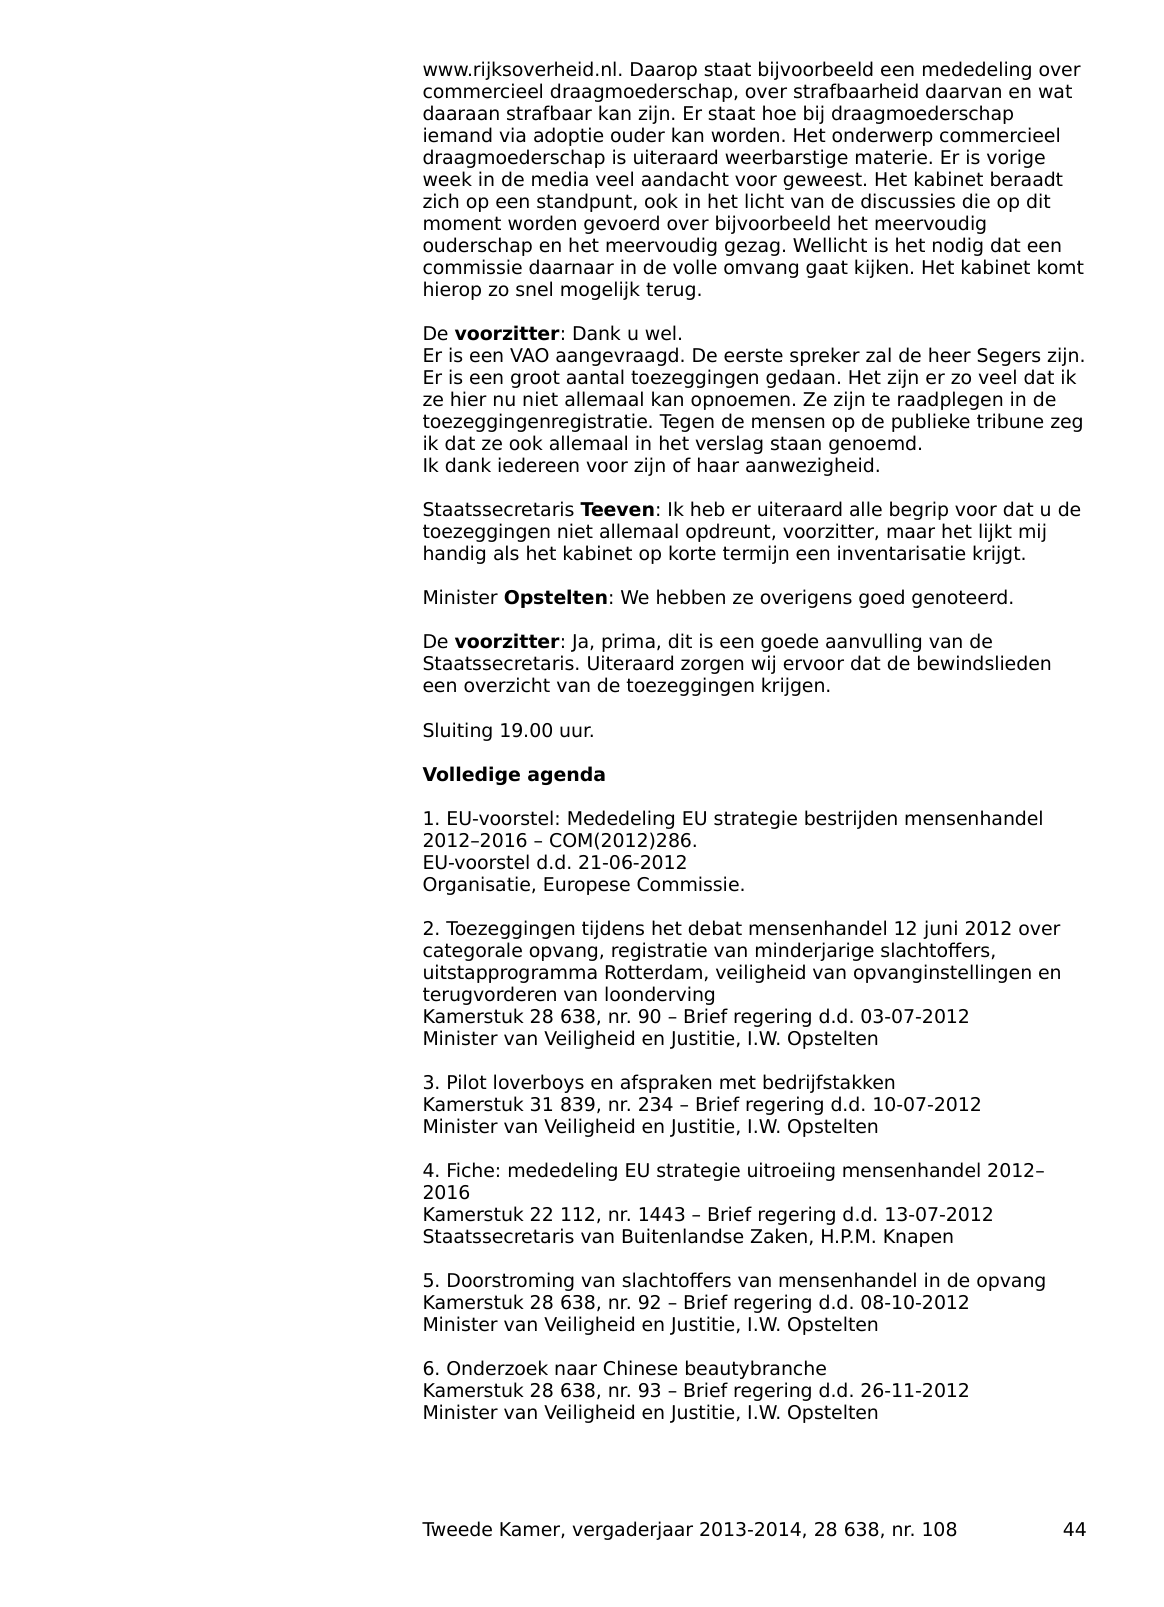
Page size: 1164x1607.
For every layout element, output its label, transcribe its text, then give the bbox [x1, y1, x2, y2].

text 2. Toezeggingen tijdens het debat mensenhandel 12 juni 2012 over categorale opvang, registratie van minderjarige slachtoffers, uitstapprogramma Rotterdam, veiligheid van opvanginstellingen en terugvorderen van loonderving [422, 918, 1087, 1006]
text De voorzitter: Ja, prima, dit is een goede aanvulling van de Staatssecretaris. Uiteraard zorgen wij ervoor dat de bewindslieden een overzicht van de toezeggingen krijgen. [422, 631, 1087, 697]
text Staatssecretaris van Buitenlandse Zaken, H.P.M. Knapen [422, 1226, 1087, 1248]
text Kamerstuk 22 112, nr. 1443 – Brief regering d.d. 13-07-2012 [422, 1204, 1087, 1226]
text 5. Doorstroming van slachtoffers van mensenhandel in de opvang [422, 1270, 1087, 1292]
text 1. EU-voorstel: Mededeling EU strategie bestrijden mensenhandel 2012–2016 – COM(2012)286. [422, 808, 1087, 852]
text Kamerstuk 31 839, nr. 234 – Brief regering d.d. 10-07-2012 [422, 1094, 1087, 1116]
text Er is een groot aantal toezeggingen gedaan. Het zijn er zo veel dat ik ze hier nu niet allemaal kan opnoemen. Ze zijn te raadplegen in de toezeggingenregistratie. Tegen de mensen op de publieke tribune zeg ik dat ze ook allemaal in het verslag staan genoemd. [422, 367, 1087, 455]
text Kamerstuk 28 638, nr. 90 – Brief regering d.d. 03-07-2012 [422, 1006, 1087, 1028]
text www.rijksoverheid.nl. Daarop staat bijvoorbeeld een mededeling over commercieel draagmoederschap, over strafbaarheid daarvan en wat daaraan strafbaar kan zijn. Er staat hoe bij draagmoederschap iemand via adoptie ouder kan worden. Het onderwerp commercieel draagmoederschap is uiteraard weerbarstige materie. Er is vorige week in de media veel aandacht voor geweest. Het kabinet beraadt zich op een standpunt, ook in het licht van de discussies die op dit moment worden gevoerd over bijvoorbeeld het meervoudig ouderschap en het meervoudig gezag. Wellicht is het nodig dat een commissie daarnaar in de volle omvang gaat kijken. Het kabinet komt hierop zo snel mogelijk terug. [422, 59, 1087, 301]
text De voorzitter: Dank u wel. [422, 323, 1087, 345]
text Staatssecretaris Teeven: Ik heb er uiteraard alle begrip voor dat u de toezeggingen niet allemaal opdreunt, voorzitter, maar het lijkt mij handig als het kabinet op korte termijn een inventarisatie krijgt. [422, 499, 1087, 565]
text Minister van Veiligheid en Justitie, I.W. Opstelten [422, 1402, 1087, 1424]
text Minister van Veiligheid en Justitie, I.W. Opstelten [422, 1116, 1087, 1138]
text 3. Pilot loverboys en afspraken met bedrijfstakken [422, 1072, 1087, 1094]
text Organisatie, Europese Commissie. [422, 874, 1087, 896]
text Kamerstuk 28 638, nr. 92 – Brief regering d.d. 08-10-2012 [422, 1292, 1087, 1314]
text EU-voorstel d.d. 21-06-2012 [422, 852, 1087, 874]
text Minister van Veiligheid en Justitie, I.W. Opstelten [422, 1314, 1087, 1336]
subtitle Volledige agenda [422, 764, 1087, 786]
text 6. Onderzoek naar Chinese beautybranche [422, 1358, 1087, 1380]
text Ik dank iedereen voor zijn of haar aanwezigheid. [422, 455, 1087, 477]
text Sluiting 19.00 uur. [422, 719, 1087, 741]
text Minister Opstelten: We hebben ze overigens goed genoteerd. [422, 587, 1087, 609]
text Er is een VAO aangevraagd. De eerste spreker zal de heer Segers zijn. [422, 345, 1087, 367]
text Kamerstuk 28 638, nr. 93 – Brief regering d.d. 26-11-2012 [422, 1380, 1087, 1402]
text 4. Fiche: mededeling EU strategie uitroeiing mensenhandel 2012–2016 [422, 1160, 1087, 1204]
text Minister van Veiligheid en Justitie, I.W. Opstelten [422, 1028, 1087, 1050]
